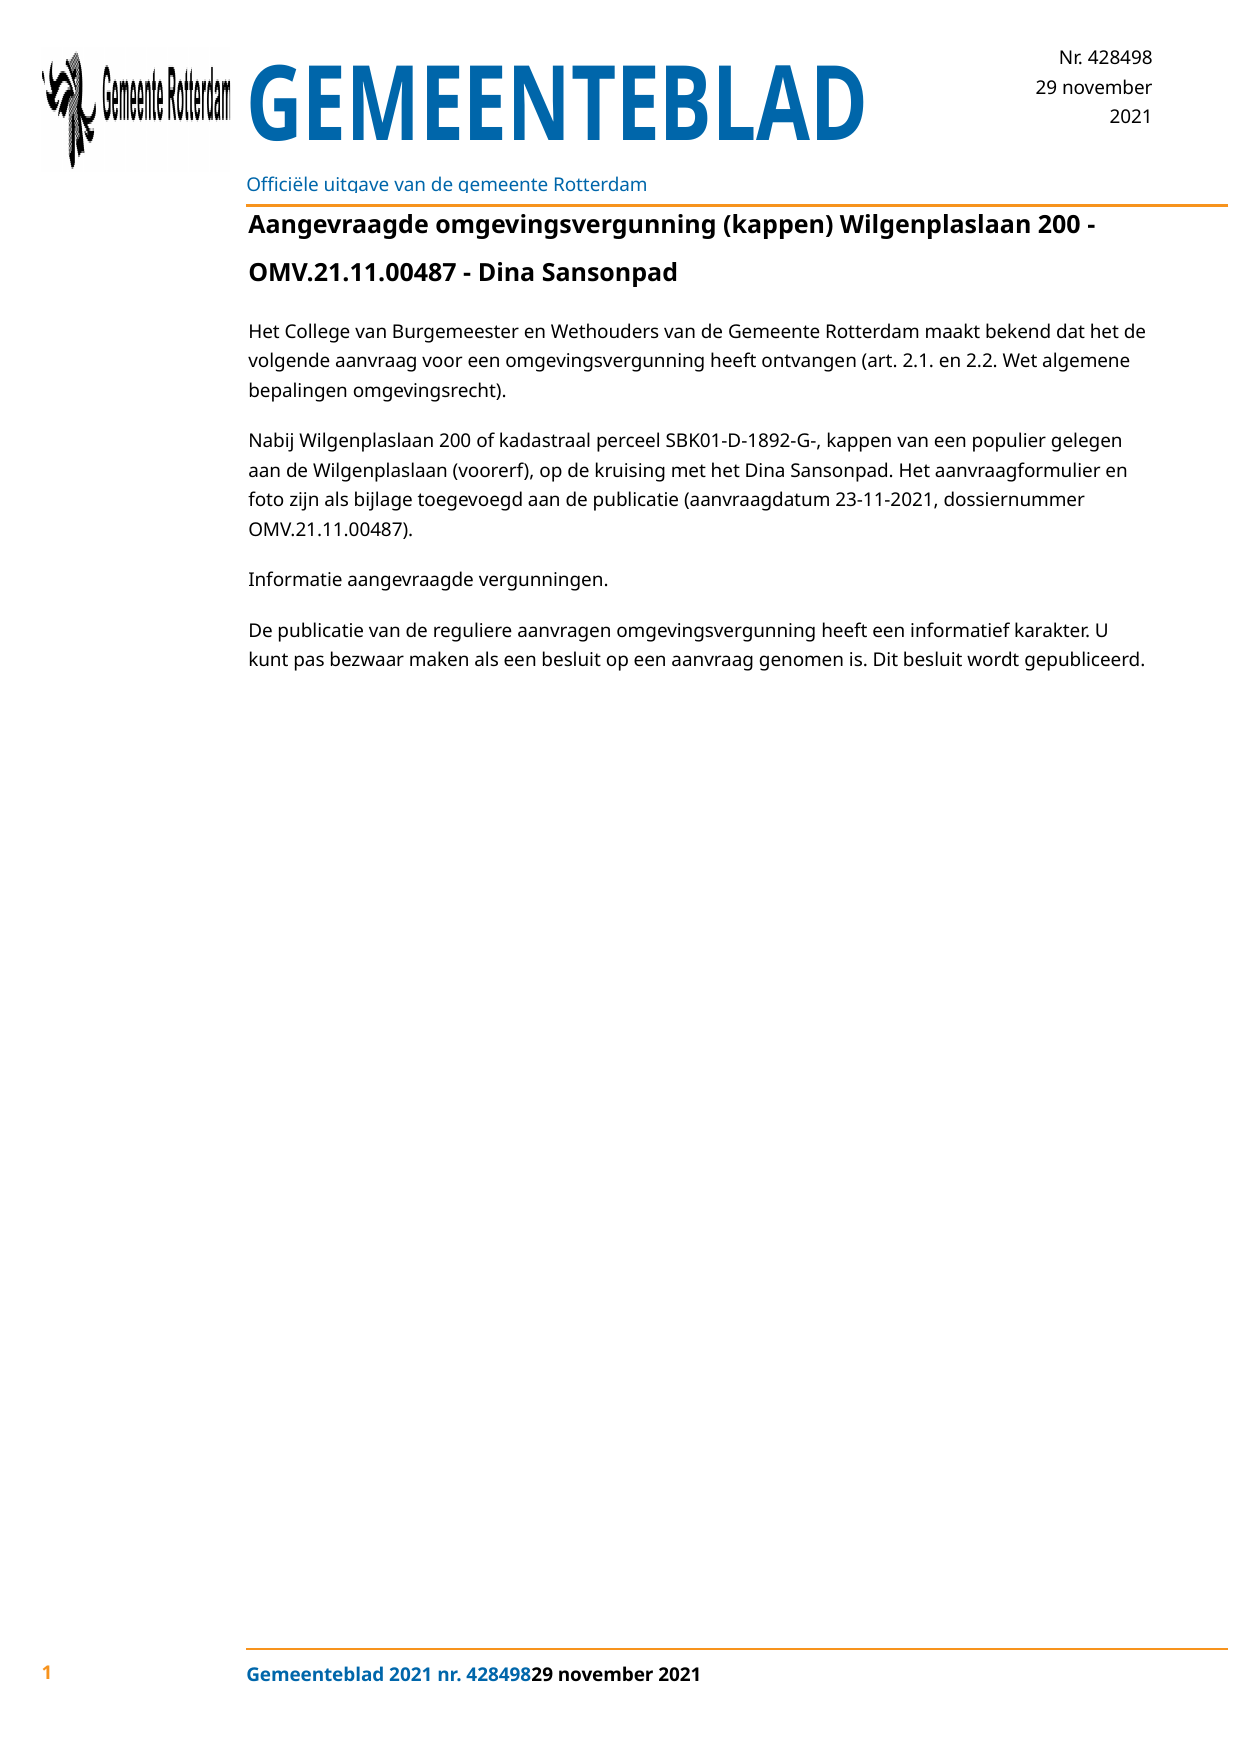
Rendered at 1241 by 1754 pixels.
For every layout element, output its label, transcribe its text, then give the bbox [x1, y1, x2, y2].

text Nabij Wilgenplaslaan 200 of kadastraal perceel SBK01-D-1892-G-, kappen van een populier gelegen aan de Wilgenplaslaan (voorerf), op de kruising met het Dina Sansonpad. Het aanvraagformulier en foto zijn als bijlage toegevoegd aan de publicatie (aanvraagdatum 23-11-2021, dossiernummer OMV.21.11.00487). [248, 427, 1152, 542]
text Informatie aangevraagde vergunningen. [248, 567, 1152, 592]
text De publicatie van de reguliere aanvragen omgevingsvergunning heeft een informatief karakter. U kunt pas bezwaar maken als een besluit op een aanvraag genomen is. Dit besluit wordt gepubliceerd. [248, 617, 1152, 672]
text Aangevraagde omgevingsvergunning (kappen) Wilgenplaslaan 200 - OMV.21.11.00487 - Dina Sansonpad [248, 207, 1152, 288]
text Het College van Burgemeester en Wethouders van de Gemeente Rotterdam maakt bekend dat het de volgende aanvraag voor een omgevingsvergunning heeft ontvangen (art. 2.1. en 2.2. Wet algemene bepalingen omgevingsrecht). [248, 318, 1152, 403]
picture [41, 47, 231, 172]
